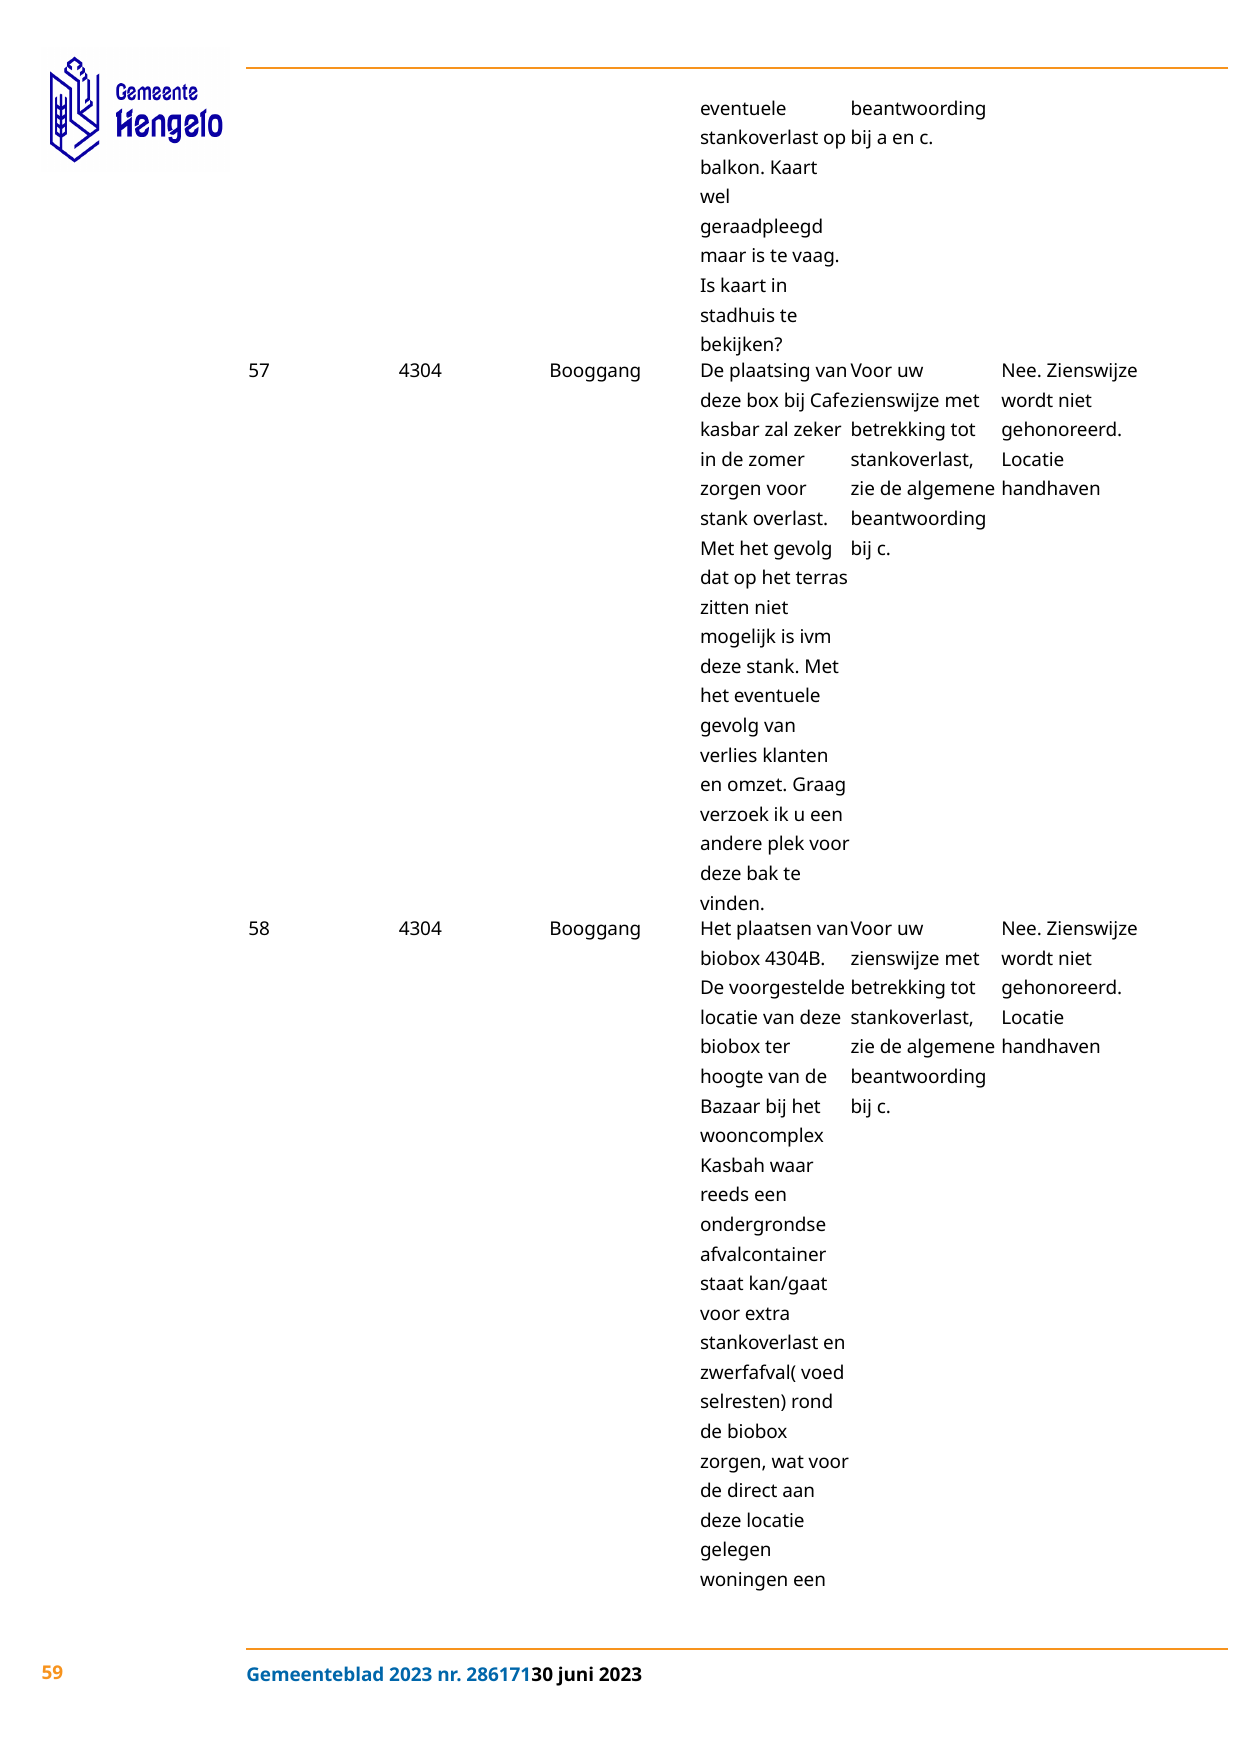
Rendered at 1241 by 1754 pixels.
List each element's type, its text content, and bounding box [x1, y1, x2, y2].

table_cell beantwoording bij a en c. [850, 95, 1001, 357]
table_cell 4304 [399, 915, 549, 1592]
table_cell 4304 [399, 357, 549, 915]
picture [41, 47, 231, 172]
table_cell Booggang [549, 357, 700, 915]
table_cell [1001, 95, 1152, 357]
table_cell [248, 95, 398, 357]
table_cell De plaatsing van deze box bij Cafe kasbar zal zeker in de zomer zorgen voor stank overlast. Met het gevolg dat op het terras zitten niet mogelijk is ivm deze stank. Met het eventuele gevolg van verlies klanten en omzet. Graag verzoek ik u een andere plek voor deze bak te vinden. [700, 357, 850, 915]
table_cell eventuele stankoverlast op balkon. Kaart wel geraadpleegd maar is te vaag. Is kaart in stadhuis te bekijken? [700, 95, 850, 357]
table_cell Nee. Zienswijze wordt niet gehonoreerd. Locatie handhaven [1001, 357, 1152, 915]
table_cell [399, 95, 549, 357]
table_cell Het plaatsen van biobox 4304B. De voorgestelde locatie van deze biobox ter hoogte van de Bazaar bij het wooncomplex Kasbah waar reeds een ondergrondse afvalcontainer staat kan/gaat voor extra stankoverlast en zwerfafval( voedselresten) rond de biobox zorgen, wat voor de direct aan deze locatie gelegen woningen een [700, 915, 850, 1592]
table_cell 58 [248, 915, 398, 1592]
table_cell 57 [248, 357, 398, 915]
table_cell [549, 95, 700, 357]
table_cell Voor uw zienswijze met betrekking tot stankoverlast, zie de algemene beantwoording bij c. [850, 915, 1001, 1592]
table_cell Nee. Zienswijze wordt niet gehonoreerd. Locatie handhaven [1001, 915, 1152, 1592]
table_cell Booggang [549, 915, 700, 1592]
table_cell Voor uw zienswijze met betrekking tot stankoverlast, zie de algemene beantwoording bij c. [850, 357, 1001, 915]
